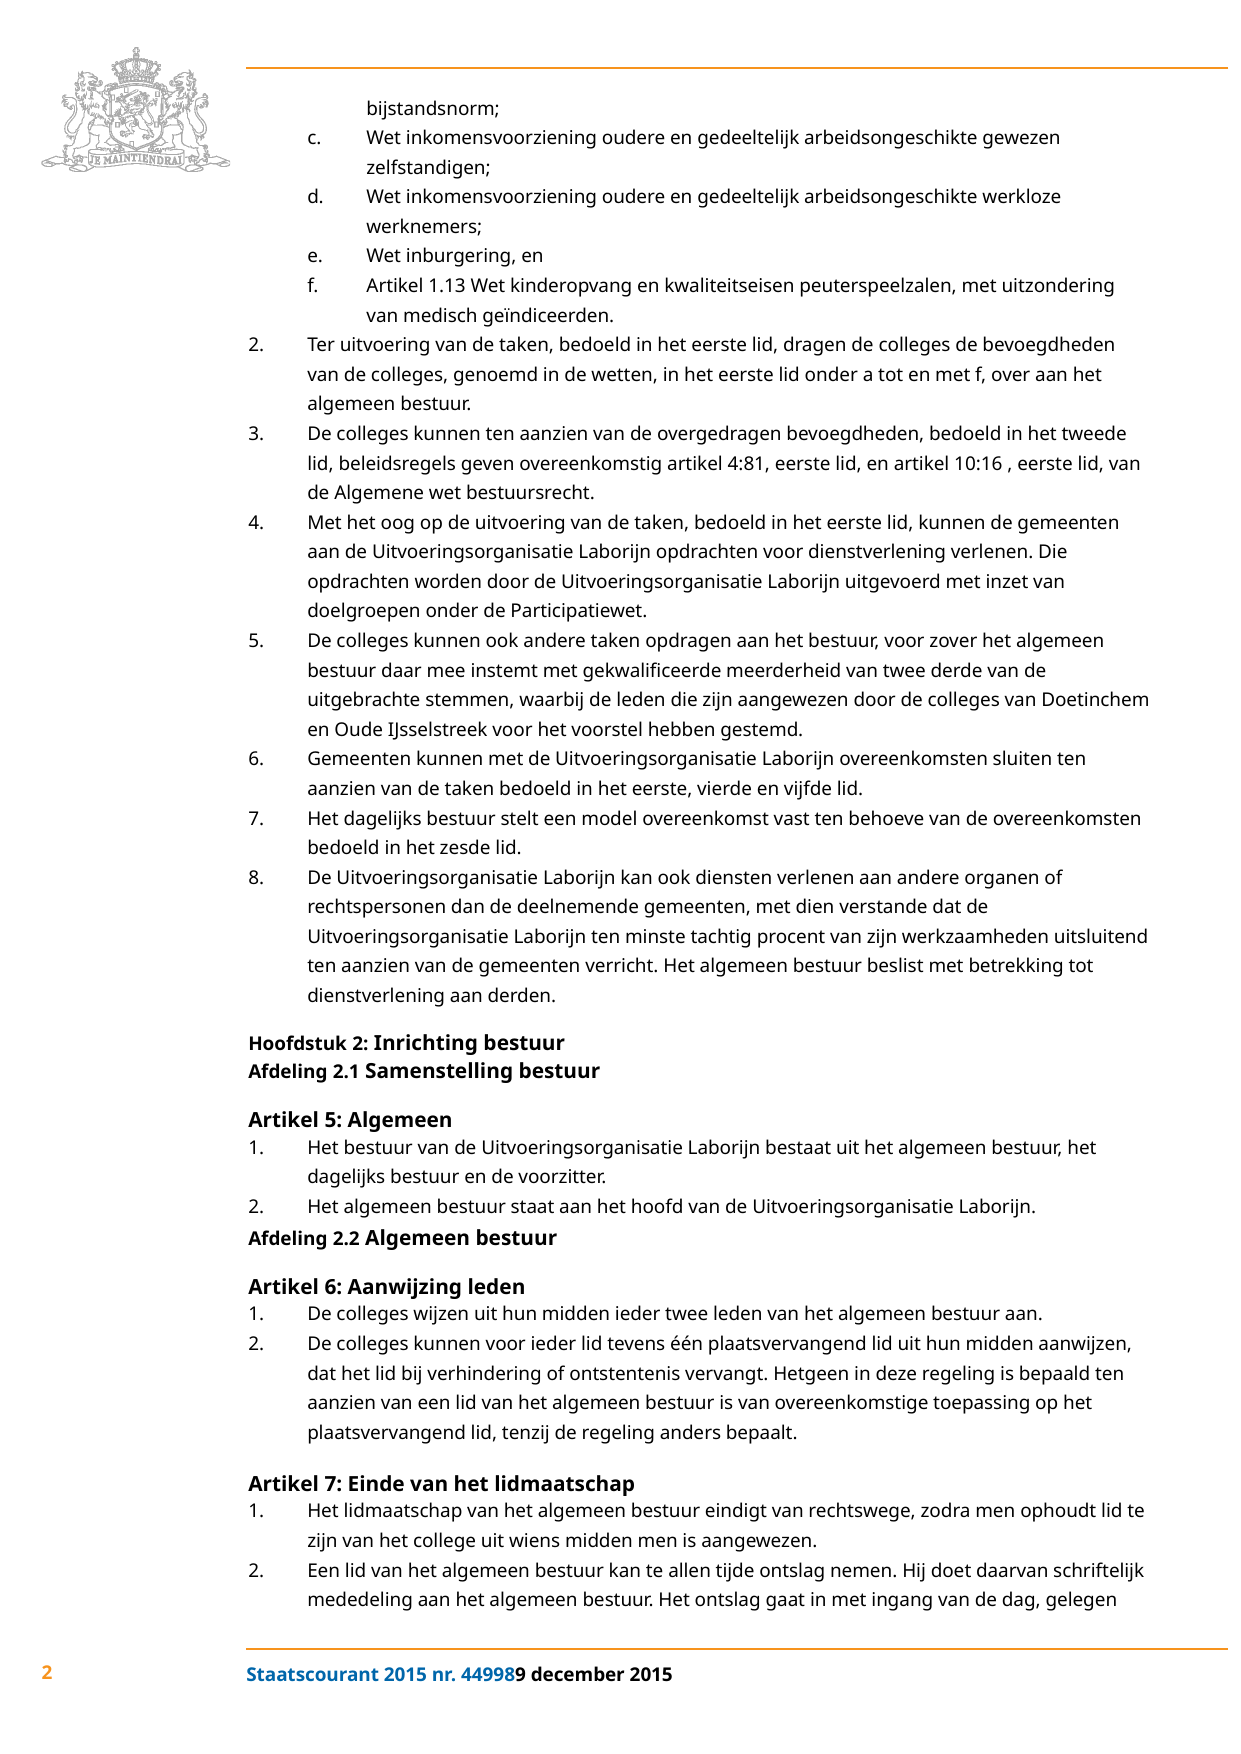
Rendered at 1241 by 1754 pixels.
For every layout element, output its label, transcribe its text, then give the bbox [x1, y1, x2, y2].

list De Uitvoeringsorganisatie Laborijn kan ook diensten verlenen aan andere organen of rechtspersonen dan de deelnemende gemeenten, met dien verstande dat de Uitvoeringsorganisatie Laborijn ten minste tachtig procent van zijn werkzaamheden uitsluitend ten aanzien van de gemeenten verricht. Het algemeen bestuur beslist met betrekking tot dienstverlening aan derden. [248, 864, 1152, 1008]
list Gemeenten kunnen met de Uitvoeringsorganisatie Laborijn overeenkomsten sluiten ten aanzien van de taken bedoeld in het eerste, vierde en vijfde lid. [248, 746, 1152, 801]
text Artikel 5: Algemeen [248, 1106, 1152, 1134]
list Met het oog op de uitvoering van de taken, bedoeld in het eerste lid, kunnen de gemeenten aan de Uitvoeringsorganisatie Laborijn opdrachten voor dienstverlening verlenen. Die opdrachten worden door de Uitvoeringsorganisatie Laborijn uitgevoerd met inzet van doelgroepen onder de Participatiewet. [248, 509, 1152, 623]
list De colleges wijzen uit hun midden ieder twee leden van het algemeen bestuur aan. [248, 1301, 1152, 1326]
list bijstandsnorm; [307, 95, 1152, 121]
list De colleges kunnen voor ieder lid tevens één plaatsvervangend lid uit hun midden aanwijzen, dat het lid bij verhindering of ontstentenis vervangt. Hetgeen in deze regeling is bepaald ten aanzien van een lid van het algemeen bestuur is van overeenkomstige toepassing op het plaatsvervangend lid, tenzij de regeling anders bepaalt. [248, 1330, 1152, 1444]
list De colleges kunnen ook andere taken opdragen aan het bestuur, voor zover het algemeen bestuur daar mee instemt met gekwalificeerde meerderheid van twee derde van de uitgebrachte stemmen, waarbij de leden die zijn aangewezen door de colleges van Doetinchem en Oude IJsselstreek voor het voorstel hebben gestemd. [248, 627, 1152, 742]
list Ter uitvoering van de taken, bedoeld in het eerste lid, dragen de colleges de bevoegdheden van de colleges, genoemd in de wetten, in het eerste lid onder a tot en met f, over aan het algemeen bestuur. [248, 331, 1152, 416]
list Wet inkomensvoorziening oudere en gedeeltelijk arbeidsongeschikte werkloze werknemers; [307, 183, 1152, 239]
list Artikel 1.13 Wet kinderopvang en kwaliteitseisen peuterspeelzalen, met uitzondering van medisch geïndiceerden. [307, 272, 1152, 328]
picture [41, 47, 231, 172]
list Wet inburgering, en [307, 243, 1152, 268]
list Het dagelijks bestuur stelt een model overeenkomst vast ten behoeve van de overeenkomsten bedoeld in het zesde lid. [248, 805, 1152, 860]
text Artikel 6: Aanwijzing leden [248, 1272, 1152, 1301]
list Het algemeen bestuur staat aan het hoofd van de Uitvoeringsorganisatie Laborijn. [248, 1193, 1152, 1219]
list Het lidmaatschap van het algemeen bestuur eindigt van rechtswege, zodra men ophoudt lid te zijn van het college uit wiens midden men is aangewezen. [248, 1498, 1152, 1553]
list Het bestuur van de Uitvoeringsorganisatie Laborijn bestaat uit het algemeen bestuur, het dagelijks bestuur en de voorzitter. [248, 1134, 1152, 1189]
text Artikel 7: Einde van het lidmaatschap [248, 1469, 1152, 1498]
text Afdeling 2.2 Algemeen bestuur [248, 1223, 1152, 1251]
list Een lid van het algemeen bestuur kan te allen tijde ontslag nemen. Hij doet daarvan schriftelijk mededeling aan het algemeen bestuur. Het ontslag gaat in met ingang van de dag, gelegen [248, 1557, 1152, 1612]
text Afdeling 2.1 Samenstelling bestuur [248, 1056, 1152, 1085]
list Wet inkomensvoorziening oudere en gedeeltelijk arbeidsongeschikte gewezen zelfstandigen; [307, 124, 1152, 180]
list De colleges kunnen ten aanzien van de overgedragen bevoegdheden, bedoeld in het tweede lid, beleidsregels geven overeenkomstig artikel 4:81, eerste lid, en artikel 10:16 , eerste lid, van de Algemene wet bestuursrecht. [248, 420, 1152, 505]
text Hoofdstuk 2: Inrichting bestuur [248, 1028, 1152, 1056]
